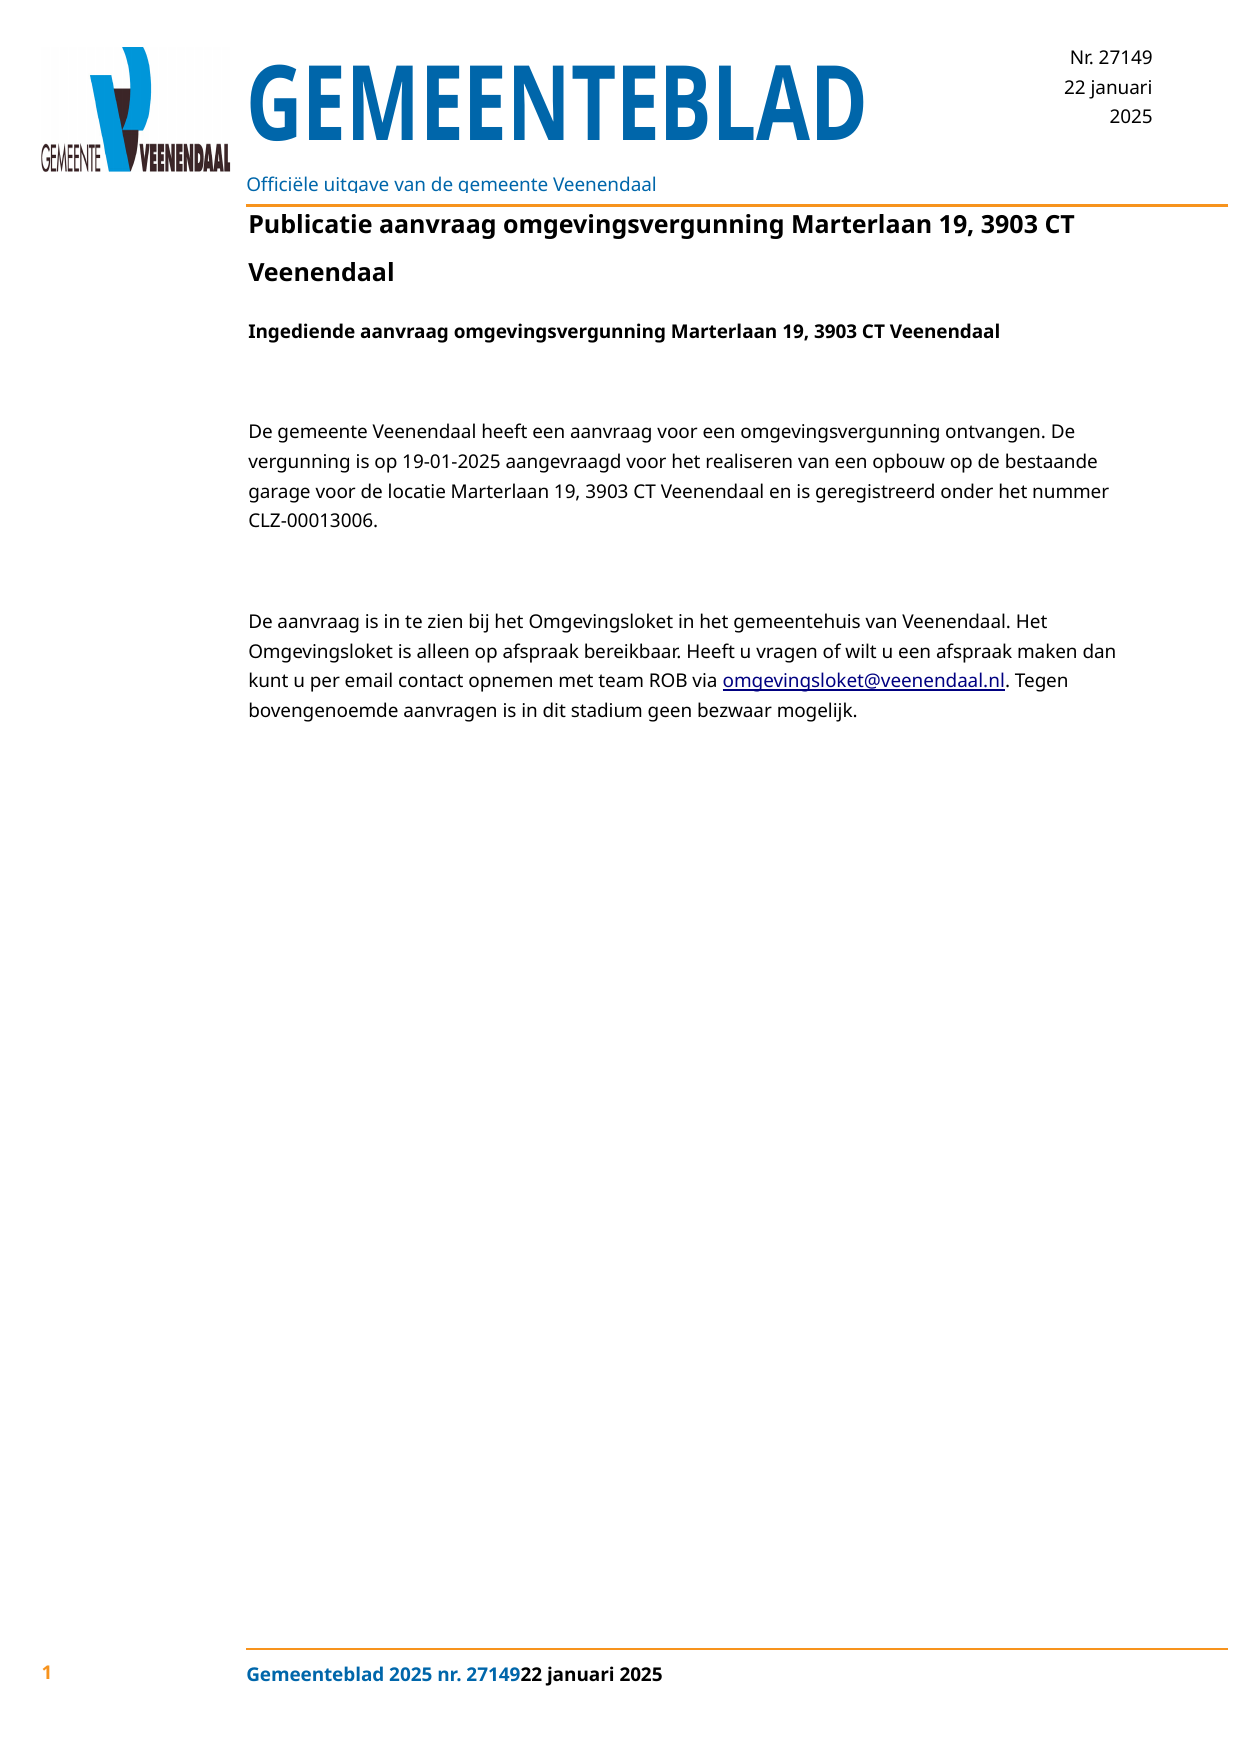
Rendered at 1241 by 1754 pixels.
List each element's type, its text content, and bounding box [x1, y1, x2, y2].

text Ingediende aanvraag omgevingsvergunning Marterlaan 19, 3903 CT Veenendaal [248, 318, 1152, 344]
picture [41, 47, 130, 172]
text Publicatie aanvraag omgevingsvergunning Marterlaan 19, 3903 CT Veenendaal [248, 207, 1152, 288]
picture [123, 47, 231, 172]
text De gemeente Veenendaal heeft een aanvraag voor een omgevingsvergunning ontvangen. De vergunning is op 19-01-2025 aangevraagd voor het realiseren van een opbouw op de bestaande garage voor de locatie Marterlaan 19, 3903 CT Veenendaal en is geregistreerd onder het nummer CLZ-00013006. [248, 419, 1152, 533]
text De aanvraag is in te zien bij het Omgevingsloket in het gemeentehuis van Veenendaal. Het Omgevingsloket is alleen op afspraak bereikbaar. Heeft u vragen of wilt u een afspraak maken dan kunt u per email contact opnemen met team ROB via omgevingsloket@veenendaal.nl. Tegen bovengenoemde aanvragen is in dit stadium geen bezwaar mogelijk. [248, 608, 1152, 723]
